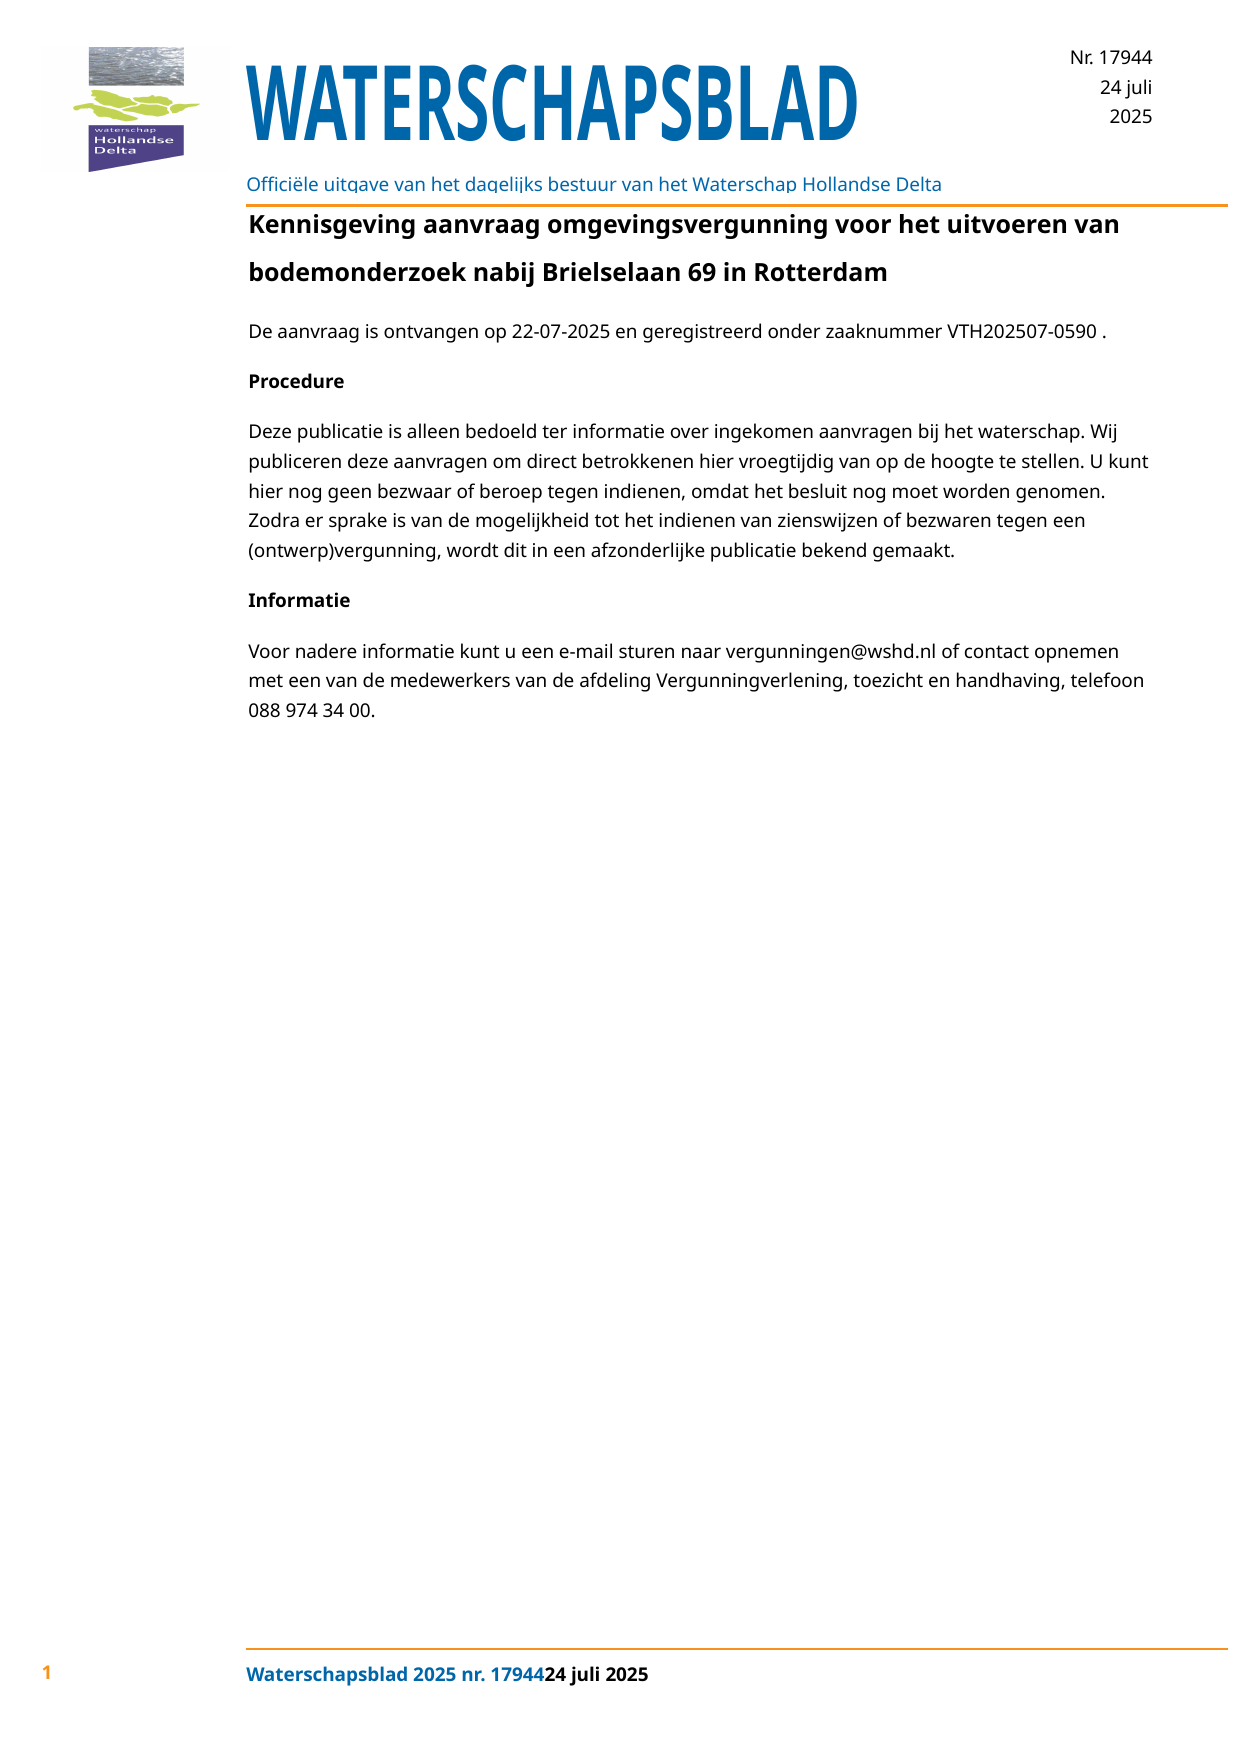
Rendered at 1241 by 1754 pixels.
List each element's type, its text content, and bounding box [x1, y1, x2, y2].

text De aanvraag is ontvangen op 22-07-2025 en geregistreerd onder zaaknummer VTH202507-0590 . [248, 318, 1152, 344]
text Kennisgeving aanvraag omgevingsvergunning voor het uitvoeren van bodemonderzoek nabij Brielselaan 69 in Rotterdam [248, 207, 1152, 288]
text Voor nadere informatie kunt u een e-mail sturen naar vergunningen@wshd.nl of contact opnemen met een van de medewerkers van de afdeling Vergunningverlening, toezicht en handhaving, telefoon 088 974 34 00. [248, 638, 1152, 723]
text Informatie [248, 587, 1152, 613]
text Procedure [248, 368, 1152, 394]
picture [41, 47, 231, 172]
text Deze publicatie is alleen bedoeld ter informatie over ingekomen aanvragen bij het waterschap. Wij publiceren deze aanvragen om direct betrokkenen hier vroegtijdig van op de hoogte te stellen. U kunt hier nog geen bezwaar of beroep tegen indienen, omdat het besluit nog moet worden genomen. Zodra er sprake is van de mogelijkheid tot het indienen van zienswijzen of bezwaren tegen een (ontwerp)vergunning, wordt dit in een afzonderlijke publicatie bekend gemaakt. [248, 419, 1152, 563]
